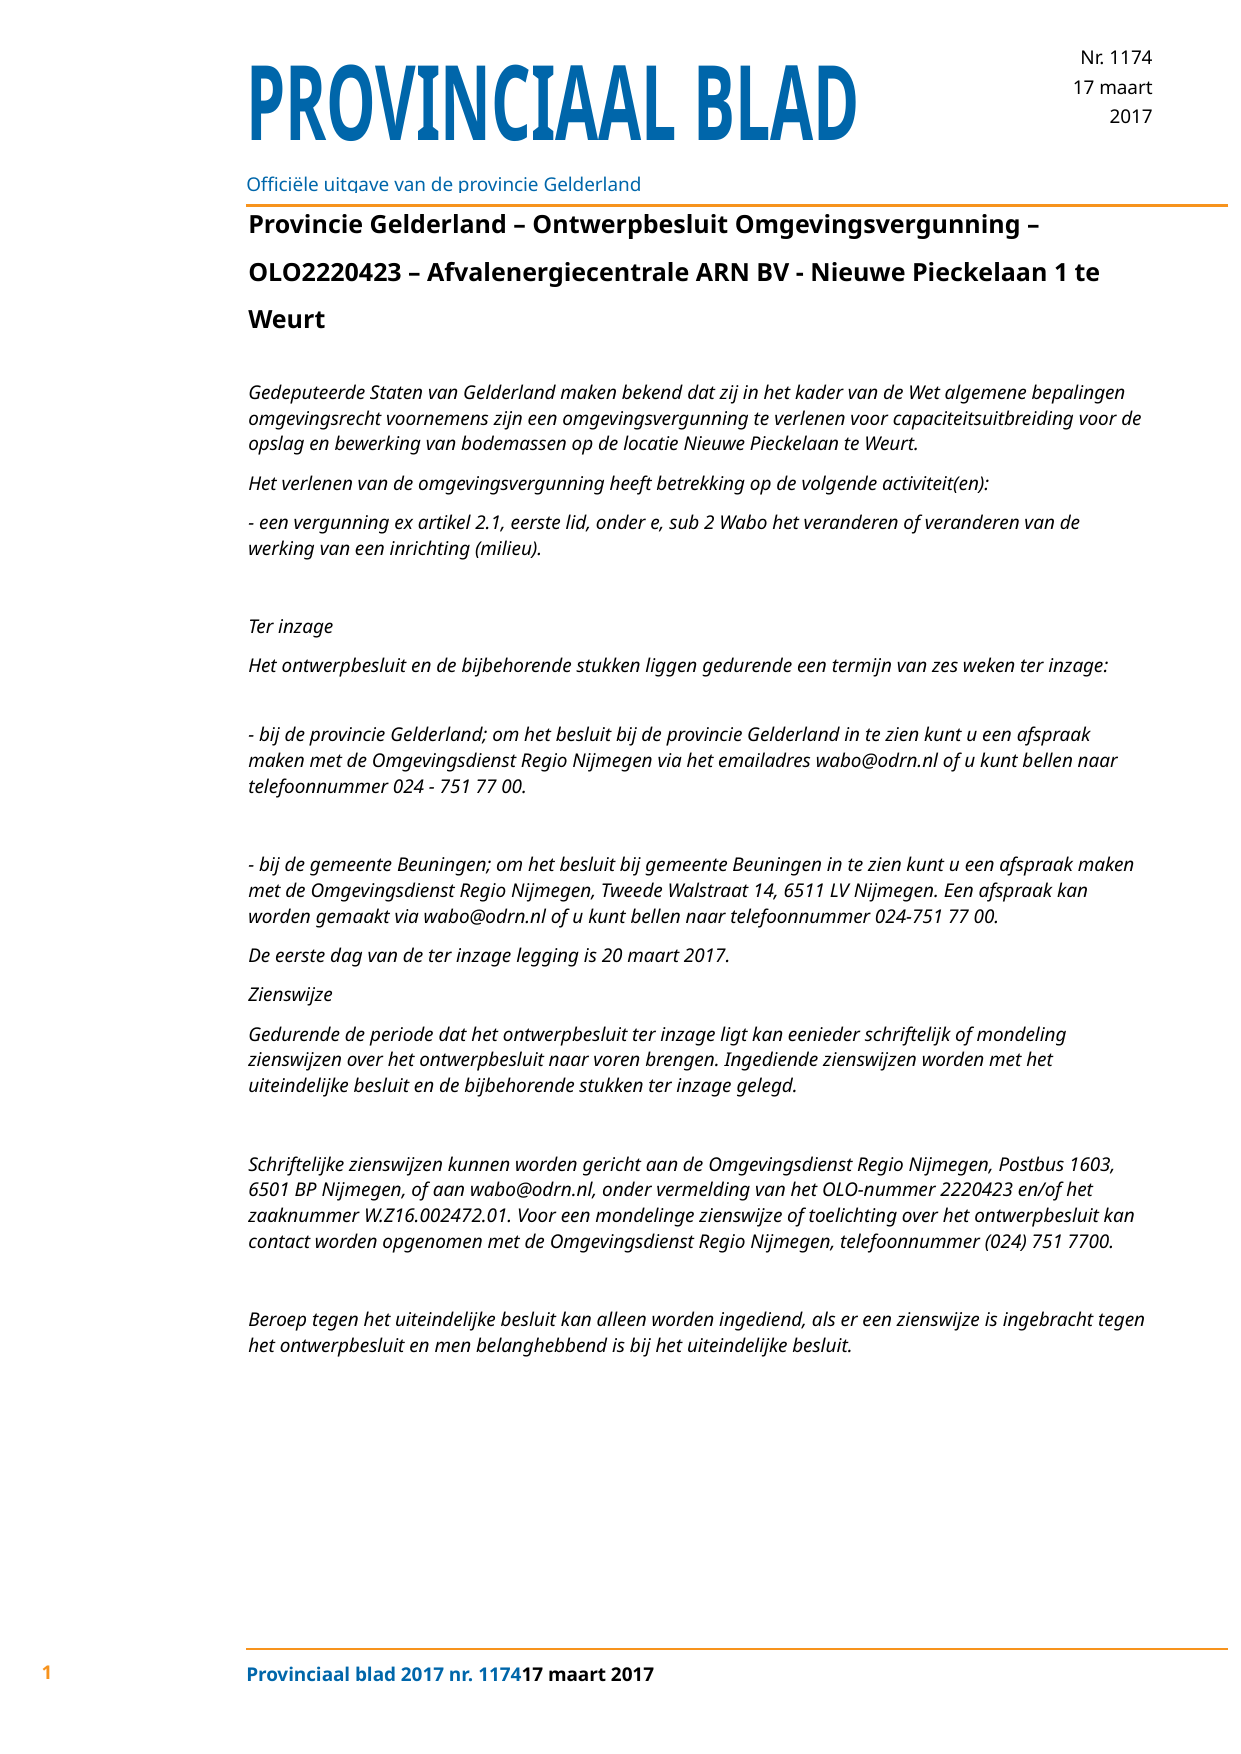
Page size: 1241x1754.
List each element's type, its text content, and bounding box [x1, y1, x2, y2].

text Het verlenen van de omgevingsvergunning heeft betrekking op de volgende activiteit(en): [248, 470, 1152, 496]
text - een vergunning ex artikel 2.1, eerste lid, onder e, sub 2 Wabo het veranderen of veranderen van de werking van een inrichting (milieu). [248, 509, 1152, 561]
text Schriftelijke zienswijzen kunnen worden gericht aan de Omgevingsdienst Regio Nijmegen, Postbus 1603, 6501 BP Nijmegen, of aan wabo@odrn.nl, onder vermelding van het OLO-nummer 2220423 en/of het zaaknummer W.Z16.002472.01. Voor een mondelinge zienswijze of toelichting over het ontwerpbesluit kan contact worden opgenomen met de Omgevingsdienst Regio Nijmegen, telefoonnummer (024) 751 7700. [248, 1151, 1152, 1254]
text Beroep tegen het uiteindelijke besluit kan alleen worden ingediend, als er een zienswijze is ingebracht tegen het ontwerpbesluit en men belanghebbend is bij het uiteindelijke besluit. [248, 1306, 1152, 1358]
text - bij de provincie Gelderland; om het besluit bij de provincie Gelderland in te zien kunt u een afspraak maken met de Omgevingsdienst Regio Nijmegen via het emailadres wabo@odrn.nl of u kunt bellen naar telefoonnummer 024 - 751 77 00. [248, 721, 1152, 799]
text De eerste dag van de ter inzage legging is 20 maart 2017. [248, 942, 1152, 968]
text - bij de gemeente Beuningen; om het besluit bij gemeente Beuningen in te zien kunt u een afspraak maken met de Omgevingsdienst Regio Nijmegen, Tweede Walstraat 14, 6511 LV Nijmegen. Een afspraak kan worden gemaakt via wabo@odrn.nl of u kunt bellen naar telefoonnummer 024-751 77 00. [248, 851, 1152, 929]
text Het ontwerpbesluit en de bijbehorende stukken liggen gedurende een termijn van zes weken ter inzage: [248, 653, 1152, 678]
text Ter inzage [248, 613, 1152, 639]
picture [41, 47, 231, 172]
text Zienswijze [248, 981, 1152, 1007]
text Gedeputeerde Staten van Gelderland maken bekend dat zij in het kader van de Wet algemene bepalingen omgevingsrecht voornemens zijn een omgevingsvergunning te verlenen voor capaciteitsuitbreiding voor de opslag en bewerking van bodemassen op de locatie Nieuwe Pieckelaan te Weurt. [248, 379, 1152, 456]
text Gedurende de periode dat het ontwerpbesluit ter inzage ligt kan eenieder schriftelijk of mondeling zienswijzen over het ontwerpbesluit naar voren brengen. Ingediende zienswijzen worden met het uiteindelijke besluit en de bijbehorende stukken ter inzage gelegd. [248, 1021, 1152, 1098]
text Provincie Gelderland – Ontwerpbesluit Omgevingsvergunning – OLO2220423 – Afvalenergiecentrale ARN BV - Nieuwe Pieckelaan 1 te Weurt [248, 207, 1152, 336]
